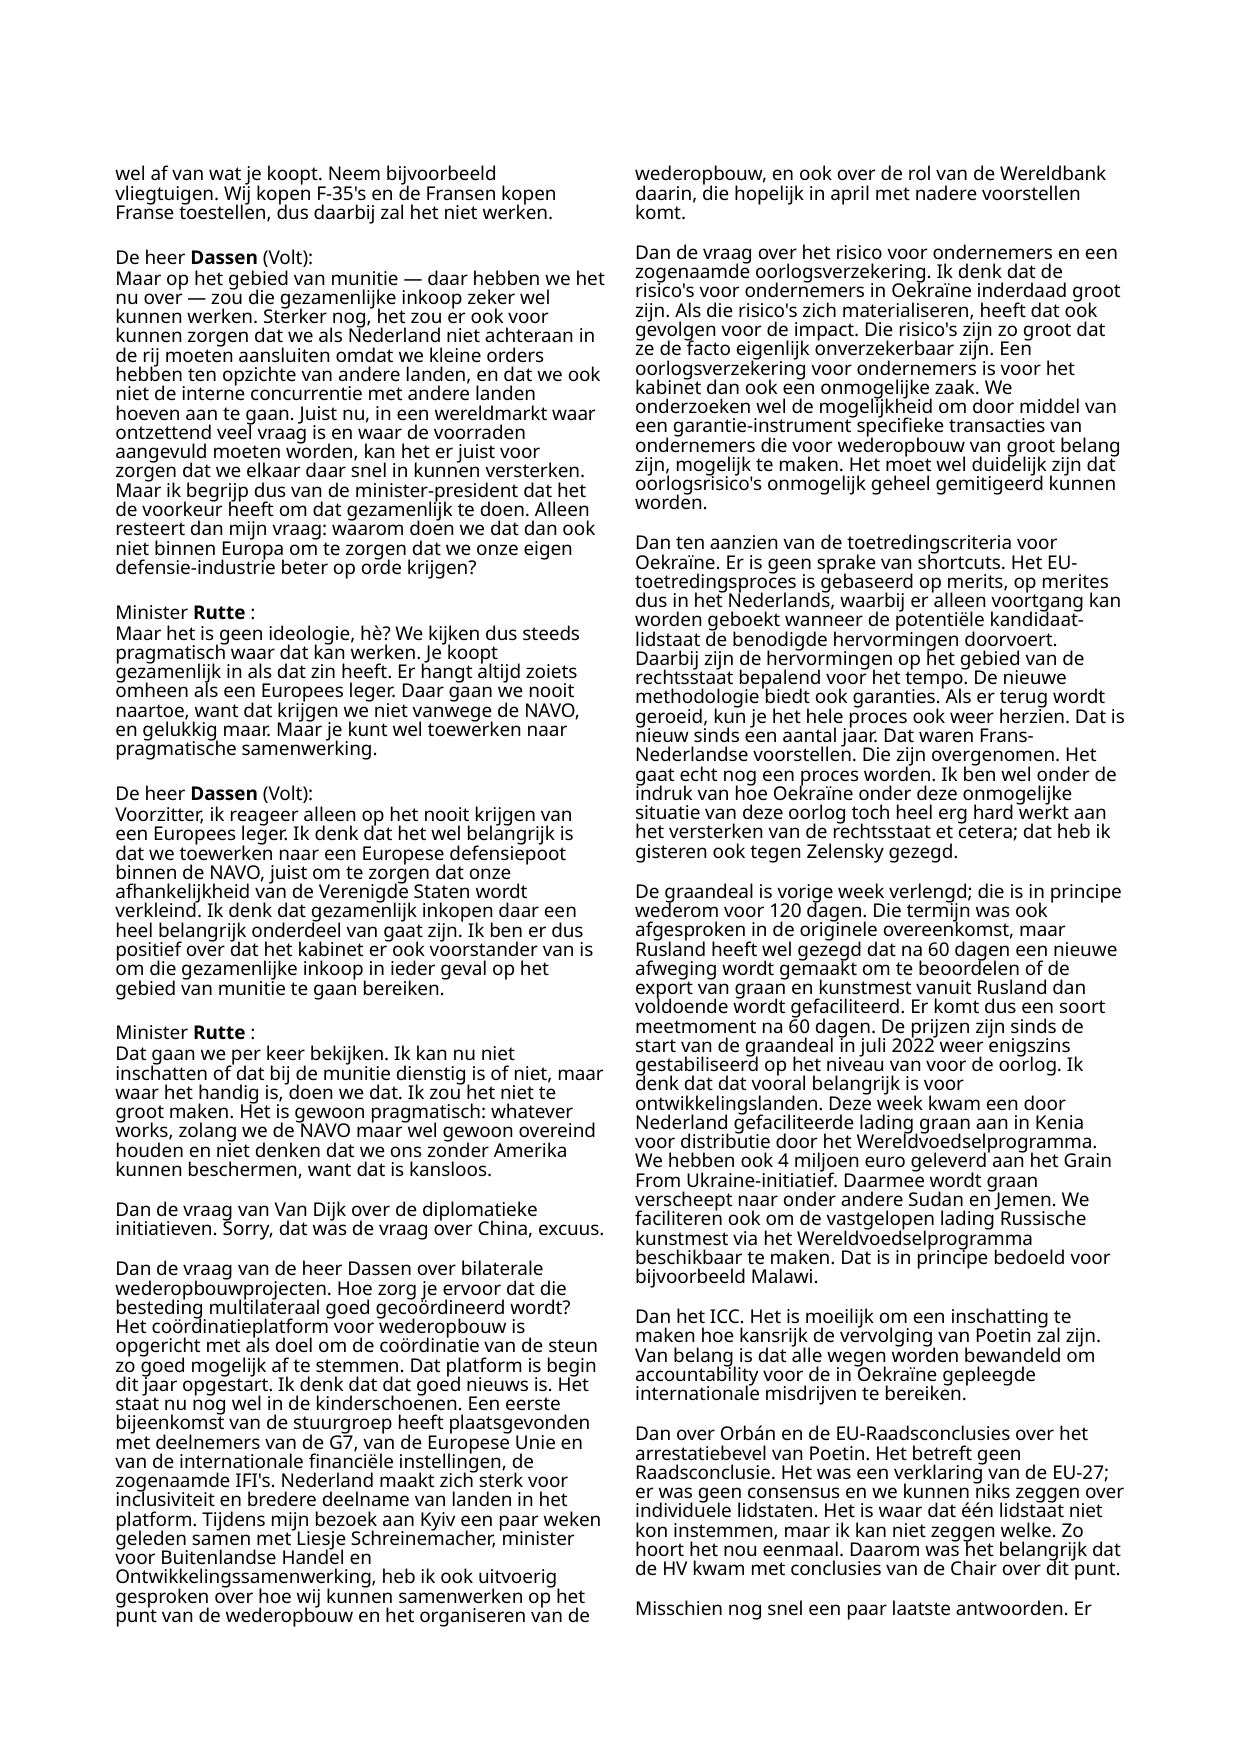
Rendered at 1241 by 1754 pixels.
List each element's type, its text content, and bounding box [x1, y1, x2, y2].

text Dan over Orbán en de EU-Raadsconclusies over het arrestatiebevel van Poetin. Het betreft geen Raadsconclusie. Het was een verklaring van de EU-27; er was geen consensus en we kunnen niks zeggen over individuele lidstaten. Het is waar dat één lidstaat niet kon instemmen, maar ik kan niet zeggen welke. Zo hoort het nou eenmaal. Daarom was het belangrijk dat de HV kwam met conclusies van de Chair over dit punt. [635, 1425, 1125, 1579]
text Maar het is geen ideologie, hè? We kijken dus steeds pragmatisch waar dat kan werken. Je koopt gezamenlijk in als dat zin heeft. Er hangt altijd zoiets omheen als een Europees leger. Daar gaan we nooit naartoe, want dat krijgen we niet vanwege de NAVO, en gelukkig maar. Maar je kunt wel toewerken naar pragmatische samenwerking. [115, 624, 605, 759]
text Dan het ICC. Het is moeilijk om een inschatting te maken hoe kansrijk de vervolging van Poetin zal zijn. Van belang is dat alle wegen worden bewandeld om accountability voor de in Oekraïne gepleegde internationale misdrijven te bereiken. [635, 1308, 1125, 1404]
text De heer Dassen (Volt): [115, 780, 605, 806]
text Dan de vraag over het risico voor ondernemers en een zogenaamde oorlogsverzekering. Ik denk dat de risico's voor ondernemers in Oekraïne inderdaad groot zijn. Als die risico's zich materialiseren, heeft dat ook gevolgen voor de impact. Die risico's zijn zo groot dat ze de facto eigenlijk onverzekerbaar zijn. Een oorlogsverzekering voor ondernemers is voor het kabinet dan ook een onmogelijke zaak. We onderzoeken wel de mogelijkheid om door middel van een garantie-instrument specifieke transacties van ondernemers die voor wederopbouw van groot belang zijn, mogelijk te maken. Het moet wel duidelijk zijn dat oorlogsrisico's onmogelijk geheel gemitigeerd kunnen worden. [635, 244, 1125, 514]
text Minister Rutte : [115, 1019, 605, 1045]
text Dat gaan we per keer bekijken. Ik kan nu niet inschatten of dat bij de munitie dienstig is of niet, maar waar het handig is, doen we dat. Ik zou het niet te groot maken. Het is gewoon pragmatisch: whatever works, zolang we de NAVO maar wel gewoon overeind houden en niet denken dat we ons zonder Amerika kunnen beschermen, want dat is kansloos. [115, 1045, 605, 1180]
text wel af van wat je koopt. Neem bijvoorbeeld vliegtuigen. Wij kopen F-35's en de Fransen kopen Franse toestellen, dus daarbij zal het niet werken. [115, 165, 605, 223]
text wederopbouw, en ook over de rol van de Wereldbank daarin, die hopelijk in april met nadere voorstellen komt. [635, 165, 1125, 223]
text Dan ten aanzien van de toetredingscriteria voor Oekraïne. Er is geen sprake van shortcuts. Het EU-toetredingsproces is gebaseerd op merits, op merites dus in het Nederlands, waarbij er alleen voortgang kan worden geboekt wanneer de potentiële kandidaat-lidstaat de benodigde hervormingen doorvoert. Daarbij zijn de hervormingen op het gebied van de rechtsstaat bepalend voor het tempo. De nieuwe methodologie biedt ook garanties. Als er terug wordt geroeid, kun je het hele proces ook weer herzien. Dat is nieuw sinds een aantal jaar. Dat waren Frans-Nederlandse voorstellen. Die zijn overgenomen. Het gaat echt nog een proces worden. Ik ben wel onder de indruk van hoe Oekraïne onder deze onmogelijke situatie van deze oorlog toch heel erg hard werkt aan het versterken van de rechtsstaat et cetera; dat heb ik gisteren ook tegen Zelensky gezegd. [635, 534, 1125, 862]
text De heer Dassen (Volt): [115, 244, 605, 270]
text Misschien nog snel een paar laatste antwoorden. Er [635, 1600, 1125, 1619]
text Dan de vraag van de heer Dassen over bilaterale wederopbouwprojecten. Hoe zorg je ervoor dat die besteding multilateraal goed gecoördineerd wordt? Het coördinatieplatform voor wederopbouw is opgericht met als doel om de coördinatie van de steun zo goed mogelijk af te stemmen. Dat platform is begin dit jaar opgestart. Ik denk dat dat goed nieuws is. Het staat nu nog wel in de kinderschoenen. Een eerste bijeenkomst van de stuurgroep heeft plaatsgevonden met deelnemers van de G7, van de Europese Unie en van de internationale financiële instellingen, de zogenaamde IFI's. Nederland maakt zich sterk voor inclusiviteit en bredere deelname van landen in het platform. Tijdens mijn bezoek aan Kyiv een paar weken geleden samen met Liesje Schreinemacher, minister voor Buitenlandse Handel en Ontwikkelingssamenwerking, heb ik ook uitvoerig gesproken over hoe wij kunnen samenwerken op het punt van de wederopbouw en het organiseren van de [115, 1260, 605, 1626]
text Voorzitter, ik reageer alleen op het nooit krijgen van een Europees leger. Ik denk dat het wel belangrijk is dat we toewerken naar een Europese defensiepoot binnen de NAVO, juist om te zorgen dat onze afhankelijkheid van de Verenigde Staten wordt verkleind. Ik denk dat gezamenlijk inkopen daar een heel belangrijk onderdeel van gaat zijn. Ik ben er dus positief over dat het kabinet er ook voorstander van is om die gezamenlijke inkoop in ieder geval op het gebied van munitie te gaan bereiken. [115, 806, 605, 999]
text Dan de vraag van Van Dijk over de diplomatieke initiatieven. Sorry, dat was de vraag over China, excuus. [115, 1201, 605, 1239]
text Maar op het gebied van munitie — daar hebben we het nu over — zou die gezamenlijke inkoop zeker wel kunnen werken. Sterker nog, het zou er ook voor kunnen zorgen dat we als Nederland niet achteraan in de rij moeten aansluiten omdat we kleine orders hebben ten opzichte van andere landen, en dat we ook niet de interne concurrentie met andere landen hoeven aan te gaan. Juist nu, in een wereldmarkt waar ontzettend veel vraag is en waar de voorraden aangevuld moeten worden, kan het er juist voor zorgen dat we elkaar daar snel in kunnen versterken. Maar ik begrijp dus van de minister-president dat het de voorkeur heeft om dat gezamenlijk te doen. Alleen resteert dan mijn vraag: waarom doen we dat dan ook niet binnen Europa om te zorgen dat we onze eigen defensie-industrie beter op orde krijgen? [115, 270, 605, 578]
text Minister Rutte : [115, 599, 605, 624]
text De graandeal is vorige week verlengd; die is in principe wederom voor 120 dagen. Die termijn was ook afgesproken in de originele overeenkomst, maar Rusland heeft wel gezegd dat na 60 dagen een nieuwe afweging wordt gemaakt om te beoordelen of de export van graan en kunstmest vanuit Rusland dan voldoende wordt gefaciliteerd. Er komt dus een soort meetmoment na 60 dagen. De prijzen zijn sinds de start van de graandeal in juli 2022 weer enigszins gestabiliseerd op het niveau van voor de oorlog. Ik denk dat dat vooral belangrijk is voor ontwikkelingslanden. Deze week kwam een door Nederland gefaciliteerde lading graan aan in Kenia voor distributie door het Wereldvoedselprogramma. We hebben ook 4 miljoen euro geleverd aan het Grain From Ukraine-initiatief. Daarmee wordt graan verscheept naar onder andere Sudan en Jemen. We faciliteren ook om de vastgelopen lading Russische kunstmest via het Wereldvoedselprogramma beschikbaar te maken. Dat is in principe bedoeld voor bijvoorbeeld Malawi. [635, 883, 1125, 1287]
